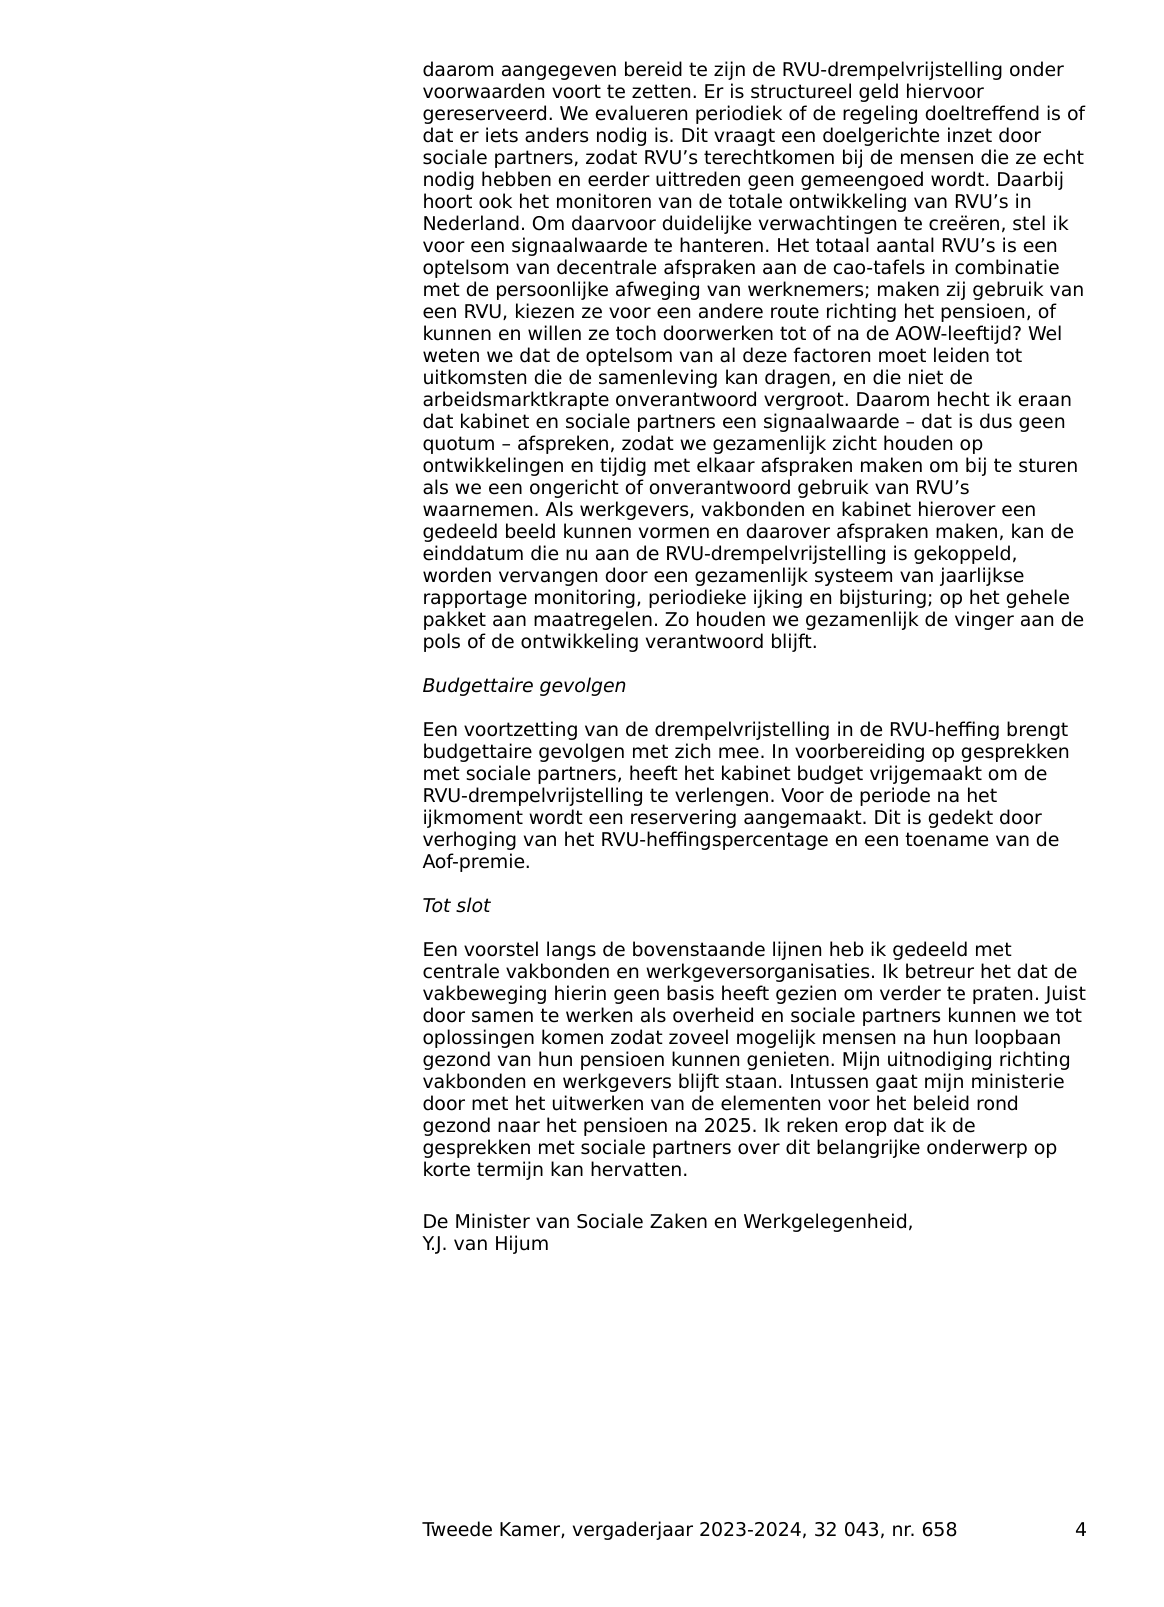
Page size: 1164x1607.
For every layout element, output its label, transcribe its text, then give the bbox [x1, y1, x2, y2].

subtitle Tot slot [422, 895, 1087, 917]
text Een voorstel langs de bovenstaande lijnen heb ik gedeeld met centrale vakbonden en werkgeversorganisaties. Ik betreur het dat de vakbeweging hierin geen basis heeft gezien om verder te praten. Juist door samen te werken als overheid en sociale partners kunnen we tot oplossingen komen zodat zoveel mogelijk mensen na hun loopbaan gezond van hun pensioen kunnen genieten. Mijn uitnodiging richting vakbonden en werkgevers blijft staan. Intussen gaat mijn ministerie door met het uitwerken van de elementen voor het beleid rond gezond naar het pensioen na 2025. Ik reken erop dat ik de gesprekken met sociale partners over dit belangrijke onderwerp op korte termijn kan hervatten. [422, 939, 1087, 1181]
text daarom aangegeven bereid te zijn de RVU-drempelvrijstelling onder voorwaarden voort te zetten. Er is structureel geld hiervoor gereserveerd. We evalueren periodiek of de regeling doeltreffend is of dat er iets anders nodig is. Dit vraagt een doelgerichte inzet door sociale partners, zodat RVU’s terechtkomen bij de mensen die ze echt nodig hebben en eerder uittreden geen gemeengoed wordt. Daarbij hoort ook het monitoren van de totale ontwikkeling van RVU’s in Nederland. Om daarvoor duidelijke verwachtingen te creëren, stel ik voor een signaalwaarde te hanteren. Het totaal aantal RVU’s is een optelsom van decentrale afspraken aan de cao-tafels in combinatie met de persoonlijke afweging van werknemers; maken zij gebruik van een RVU, kiezen ze voor een andere route richting het pensioen, of kunnen en willen ze toch doorwerken tot of na de AOW-leeftijd? Wel weten we dat de optelsom van al deze factoren moet leiden tot uitkomsten die de samenleving kan dragen, en die niet de arbeidsmarktkrapte onverantwoord vergroot. Daarom hecht ik eraan dat kabinet en sociale partners een signaalwaarde – dat is dus geen quotum – afspreken, zodat we gezamenlijk zicht houden op ontwikkelingen en tijdig met elkaar afspraken maken om bij te sturen als we een ongericht of onverantwoord gebruik van RVU’s waarnemen. Als werkgevers, vakbonden en kabinet hierover een gedeeld beeld kunnen vormen en daarover afspraken maken, kan de einddatum die nu aan de RVU-drempelvrijstelling is gekoppeld, worden vervangen door een gezamenlijk systeem van jaarlijkse rapportage monitoring, periodieke ijking en bijsturing; op het gehele pakket aan maatregelen. Zo houden we gezamenlijk de vinger aan de pols of de ontwikkeling verantwoord blijft. [422, 59, 1087, 652]
text De Minister van Sociale Zaken en Werkgelegenheid, Y.J. van Hijum [422, 1211, 1087, 1255]
text Een voortzetting van de drempelvrijstelling in de RVU-heffing brengt budgettaire gevolgen met zich mee. In voorbereiding op gesprekken met sociale partners, heeft het kabinet budget vrijgemaakt om de RVU-drempelvrijstelling te verlengen. Voor de periode na het ijkmoment wordt een reservering aangemaakt. Dit is gedekt door verhoging van het RVU-heffingspercentage en een toename van de Aof-premie. [422, 719, 1087, 873]
subtitle Budgettaire gevolgen [422, 675, 1087, 697]
